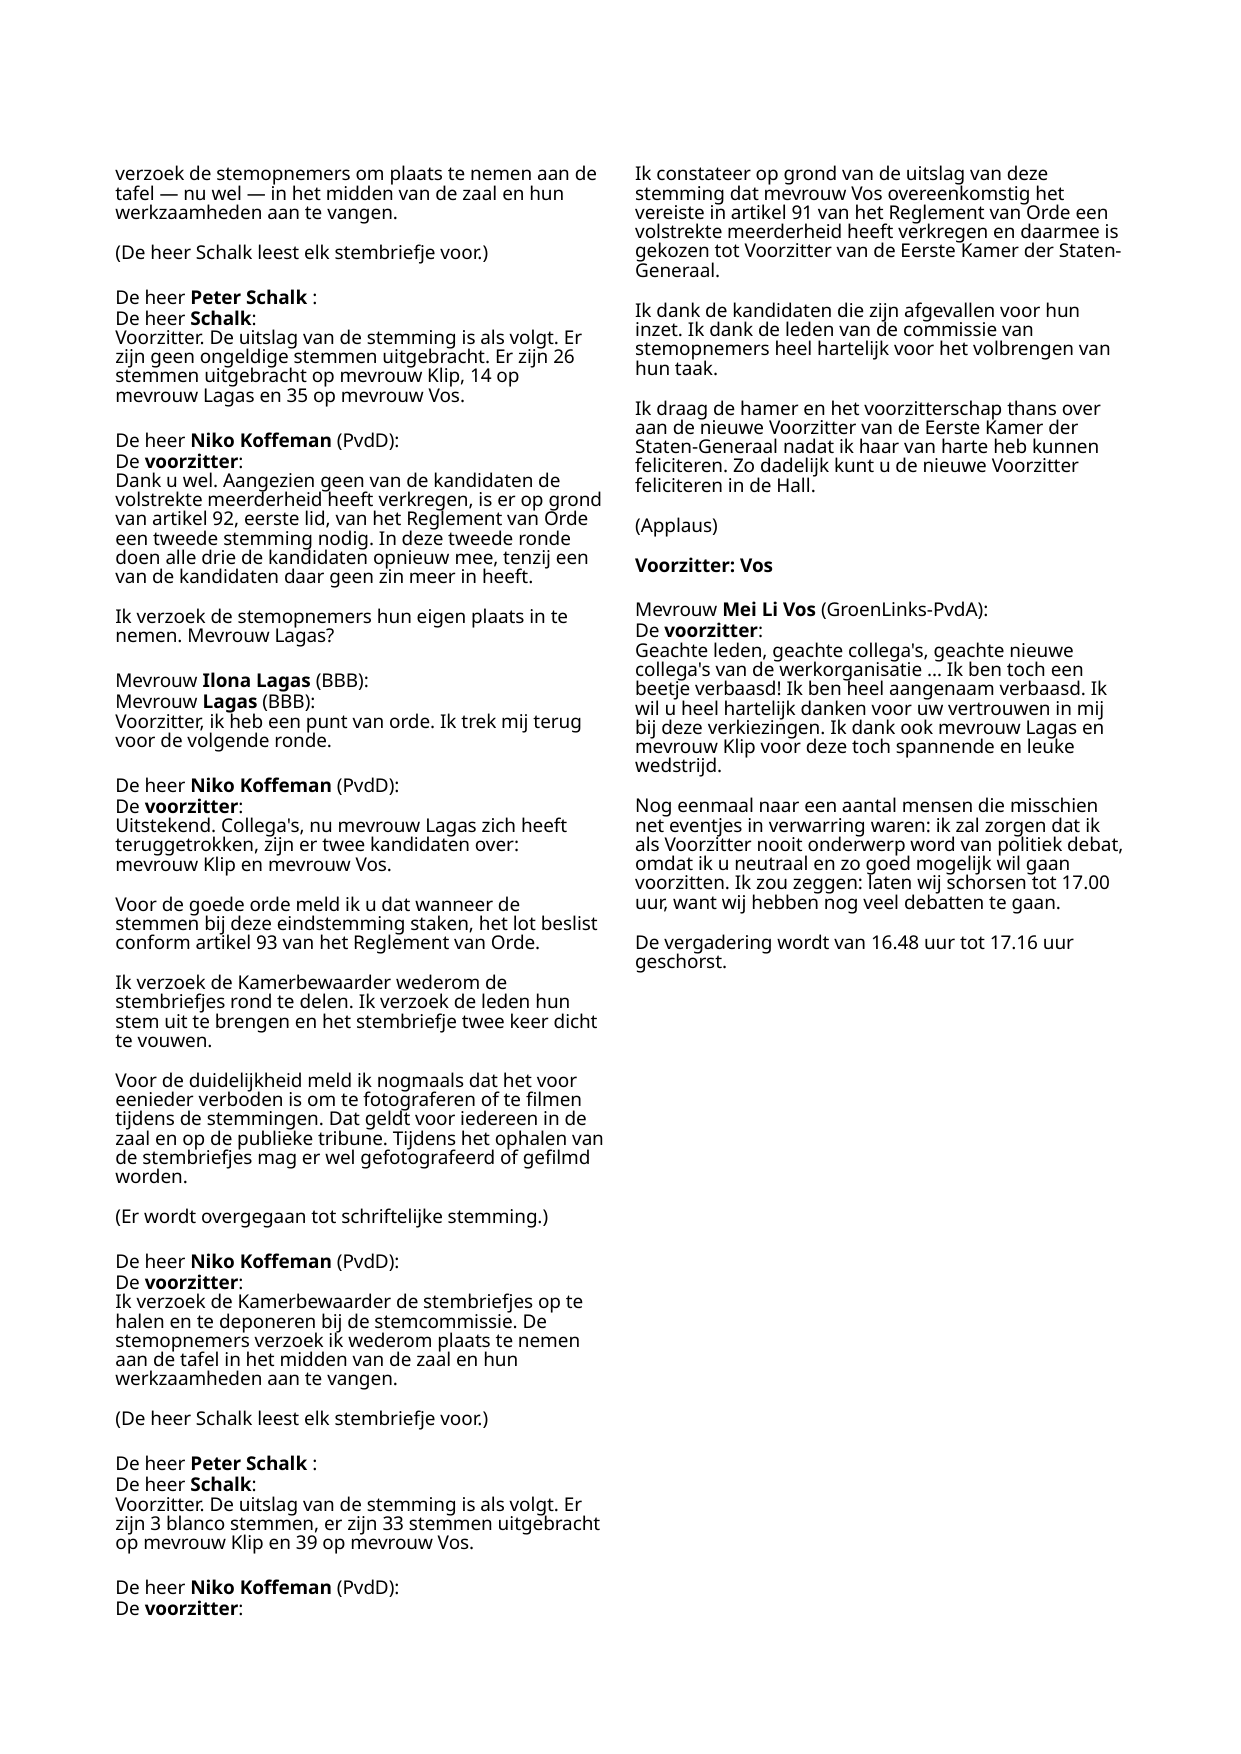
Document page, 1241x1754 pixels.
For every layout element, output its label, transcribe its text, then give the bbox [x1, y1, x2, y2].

text De heer Schalk: [115, 1476, 605, 1496]
text Ik dank de kandidaten die zijn afgevallen voor hun inzet. Ik dank de leden van de commissie van stemopnemers heel hartelijk voor het volbrengen van hun taak. [635, 302, 1125, 379]
text Mevrouw Lagas (BBB): [115, 693, 605, 713]
text De heer Peter Schalk : [115, 1451, 605, 1476]
text De heer Peter Schalk : [115, 284, 605, 310]
text De voorzitter: [635, 622, 1125, 642]
text Mevrouw Ilona Lagas (BBB): [115, 668, 605, 693]
text (De heer Schalk leest elk stembriefje voor.) [115, 244, 605, 263]
text De heer Niko Koffeman (PvdD): [115, 1574, 605, 1600]
text De voorzitter: [115, 1274, 605, 1293]
text Ik verzoek de Kamerbewaarder de stembriefjes op te halen en te deponeren bij de stemcommissie. De stemopnemers verzoek ik wederom plaats te nemen aan de tafel in het midden van de zaal en hun werkzaamheden aan te vangen. [115, 1293, 605, 1390]
text De heer Niko Koffeman (PvdD): [115, 1248, 605, 1274]
text De heer Niko Koffeman (PvdD): [115, 772, 605, 798]
text Uitstekend. Collega's, nu mevrouw Lagas zich heeft teruggetrokken, zijn er twee kandidaten over: mevrouw Klip en mevrouw Vos. [115, 817, 605, 875]
text Ik constateer op grond van de uitslag van deze stemming dat mevrouw Vos overeenkomstig het vereiste in artikel 91 van het Reglement van Orde een volstrekte meerderheid heeft verkregen en daarmee is gekozen tot Voorzitter van de Eerste Kamer der Staten-Generaal. [635, 165, 1125, 281]
text De voorzitter: [115, 453, 605, 472]
text Voorzitter. De uitslag van de stemming is als volgt. Er zijn geen ongeldige stemmen uitgebracht. Er zijn 26 stemmen uitgebracht op mevrouw Klip, 14 op mevrouw Lagas en 35 op mevrouw Vos. [115, 329, 605, 406]
text Voor de goede orde meld ik u dat wanneer de stemmen bij deze eindstemming staken, het lot beslist conform artikel 93 van het Reglement van Orde. [115, 896, 605, 953]
text (Er wordt overgegaan tot schriftelijke stemming.) [115, 1208, 605, 1227]
text (Applaus) [635, 517, 1125, 536]
text Ik draag de hamer en het voorzitterschap thans over aan de nieuwe Voorzitter van de Eerste Kamer der Staten-Generaal nadat ik haar van harte heb kunnen feliciteren. Zo dadelijk kunt u de nieuwe Voorzitter feliciteren in de Hall. [635, 399, 1125, 496]
text De voorzitter: [115, 798, 605, 817]
text Voorzitter: Vos [635, 557, 1125, 576]
text De heer Schalk: [115, 310, 605, 329]
text Voor de duidelijkheid meld ik nogmaals dat het voor eenieder verboden is om te fotograferen of te filmen tijdens de stemmingen. Dat geldt voor iedereen in de zaal en op de publieke tribune. Tijdens het ophalen van de stembriefjes mag er wel gefotografeerd of gefilmd worden. [115, 1072, 605, 1187]
text Geachte leden, geachte collega's, geachte nieuwe collega's van de werkorganisatie … Ik ben toch een beetje verbaasd! Ik ben heel aangenaam verbaasd. Ik wil u heel hartelijk danken voor uw vertrouwen in mij bij deze verkiezingen. Ik dank ook mevrouw Lagas en mevrouw Klip voor deze toch spannende en leuke wedstrijd. [635, 642, 1125, 777]
text De vergadering wordt van 16.48 uur tot 17.16 uur geschorst. [635, 934, 1125, 972]
text De voorzitter: [115, 1600, 605, 1619]
text Ik verzoek de stemopnemers hun eigen plaats in te nemen. Mevrouw Lagas? [115, 608, 605, 647]
text Voorzitter, ik heb een punt van orde. Ik trek mij terug voor de volgende ronde. [115, 713, 605, 751]
text Voorzitter. De uitslag van de stemming is als volgt. Er zijn 3 blanco stemmen, er zijn 33 stemmen uitgebracht op mevrouw Klip en 39 op mevrouw Vos. [115, 1496, 605, 1553]
text (De heer Schalk leest elk stembriefje voor.) [115, 1410, 605, 1430]
text Ik verzoek de Kamerbewaarder wederom de stembriefjes rond te delen. Ik verzoek de leden hun stem uit te brengen en het stembriefje twee keer dicht te vouwen. [115, 974, 605, 1051]
text Nog eenmaal naar een aantal mensen die misschien net eventjes in verwarring waren: ik zal zorgen dat ik als Voorzitter nooit onderwerp word van politiek debat, omdat ik u neutraal en zo goed mogelijk wil gaan voorzitten. Ik zou zeggen: laten wij schorsen tot 17.00 uur, want wij hebben nog veel debatten te gaan. [635, 797, 1125, 913]
text Dank u wel. Aangezien geen van de kandidaten de volstrekte meerderheid heeft verkregen, is er op grond van artikel 92, eerste lid, van het Reglement van Orde een tweede stemming nodig. In deze tweede ronde doen alle drie de kandidaten opnieuw mee, tenzij een van de kandidaten daar geen zin meer in heeft. [115, 472, 605, 587]
text Mevrouw Mei Li Vos (GroenLinks-PvdA): [635, 597, 1125, 622]
text verzoek de stemopnemers om plaats te nemen aan de tafel — nu wel — in het midden van de zaal en hun werkzaamheden aan te vangen. [115, 165, 605, 223]
text De heer Niko Koffeman (PvdD): [115, 427, 605, 453]
